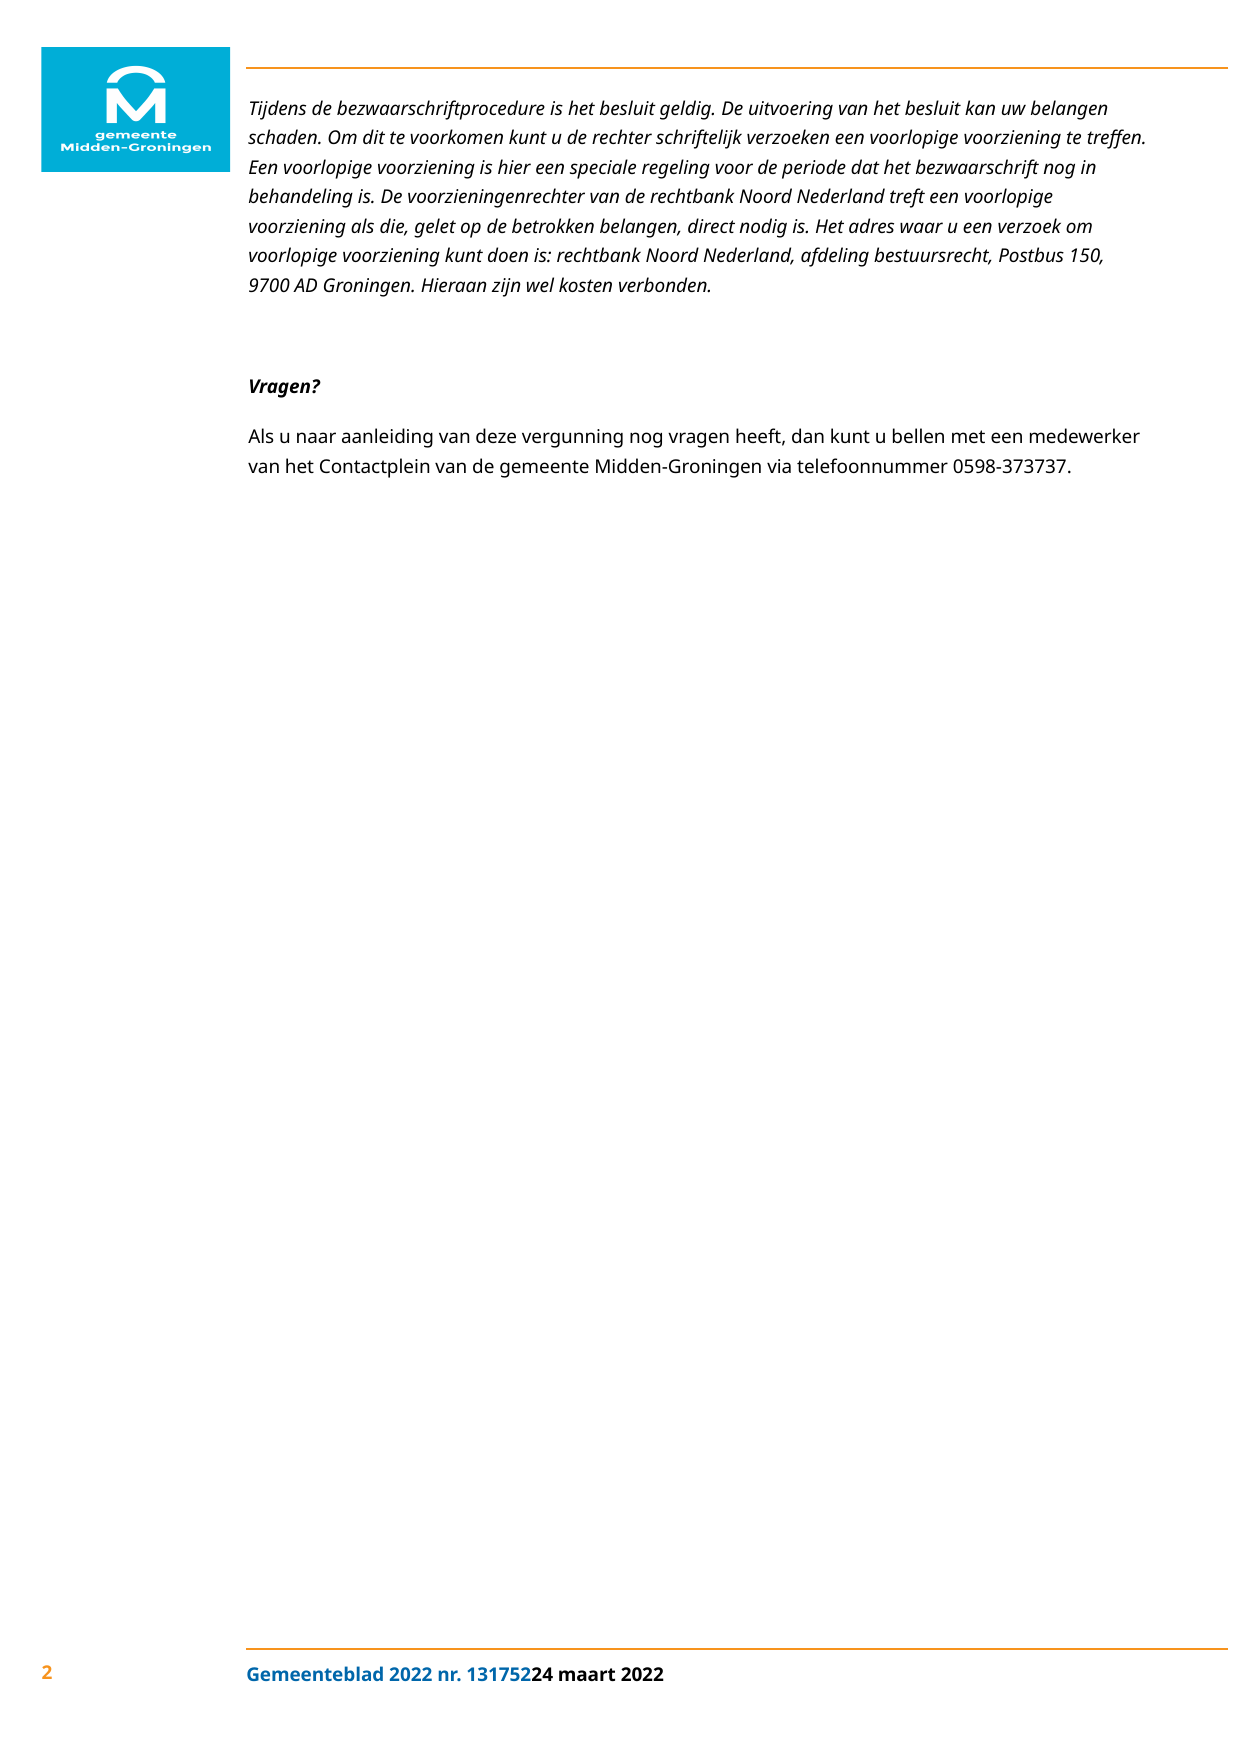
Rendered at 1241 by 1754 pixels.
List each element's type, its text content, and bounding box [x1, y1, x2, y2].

text Als u naar aanleiding van deze vergunning nog vragen heeft, dan kunt u bellen met een medewerker van het Contactplein van de gemeente Midden-Groningen via telefoonnummer 0598-373737. [248, 423, 1152, 479]
picture [108, 66, 164, 82]
picture [184, 146, 190, 153]
text Tijdens de bezwaarschriftprocedure is het besluit geldig. De uitvoering van het besluit kan uw belangen schaden. Om dit te voorkomen kunt u de rechter schriftelijk verzoeken een voorlopige voorziening te treffen. Een voorlopige voorziening is hier een speciale regeling voor de periode dat het bezwaarschrift nog in behandeling is. De voorzieningenrechter van de rechtbank Noord Nederland treft een voorlopige voorziening als die, gelet op de betrokken belangen, direct nodig is. Het adres waar u een verzoek om voorlopige voorziening kunt doen is: rechtbank Noord Nederland, afdeling bestuursrecht, Postbus 150, 9700 AD Groningen. Hieraan zijn wel kosten verbonden. [248, 95, 1152, 298]
text Vragen? [248, 373, 1152, 399]
picture [107, 89, 165, 122]
